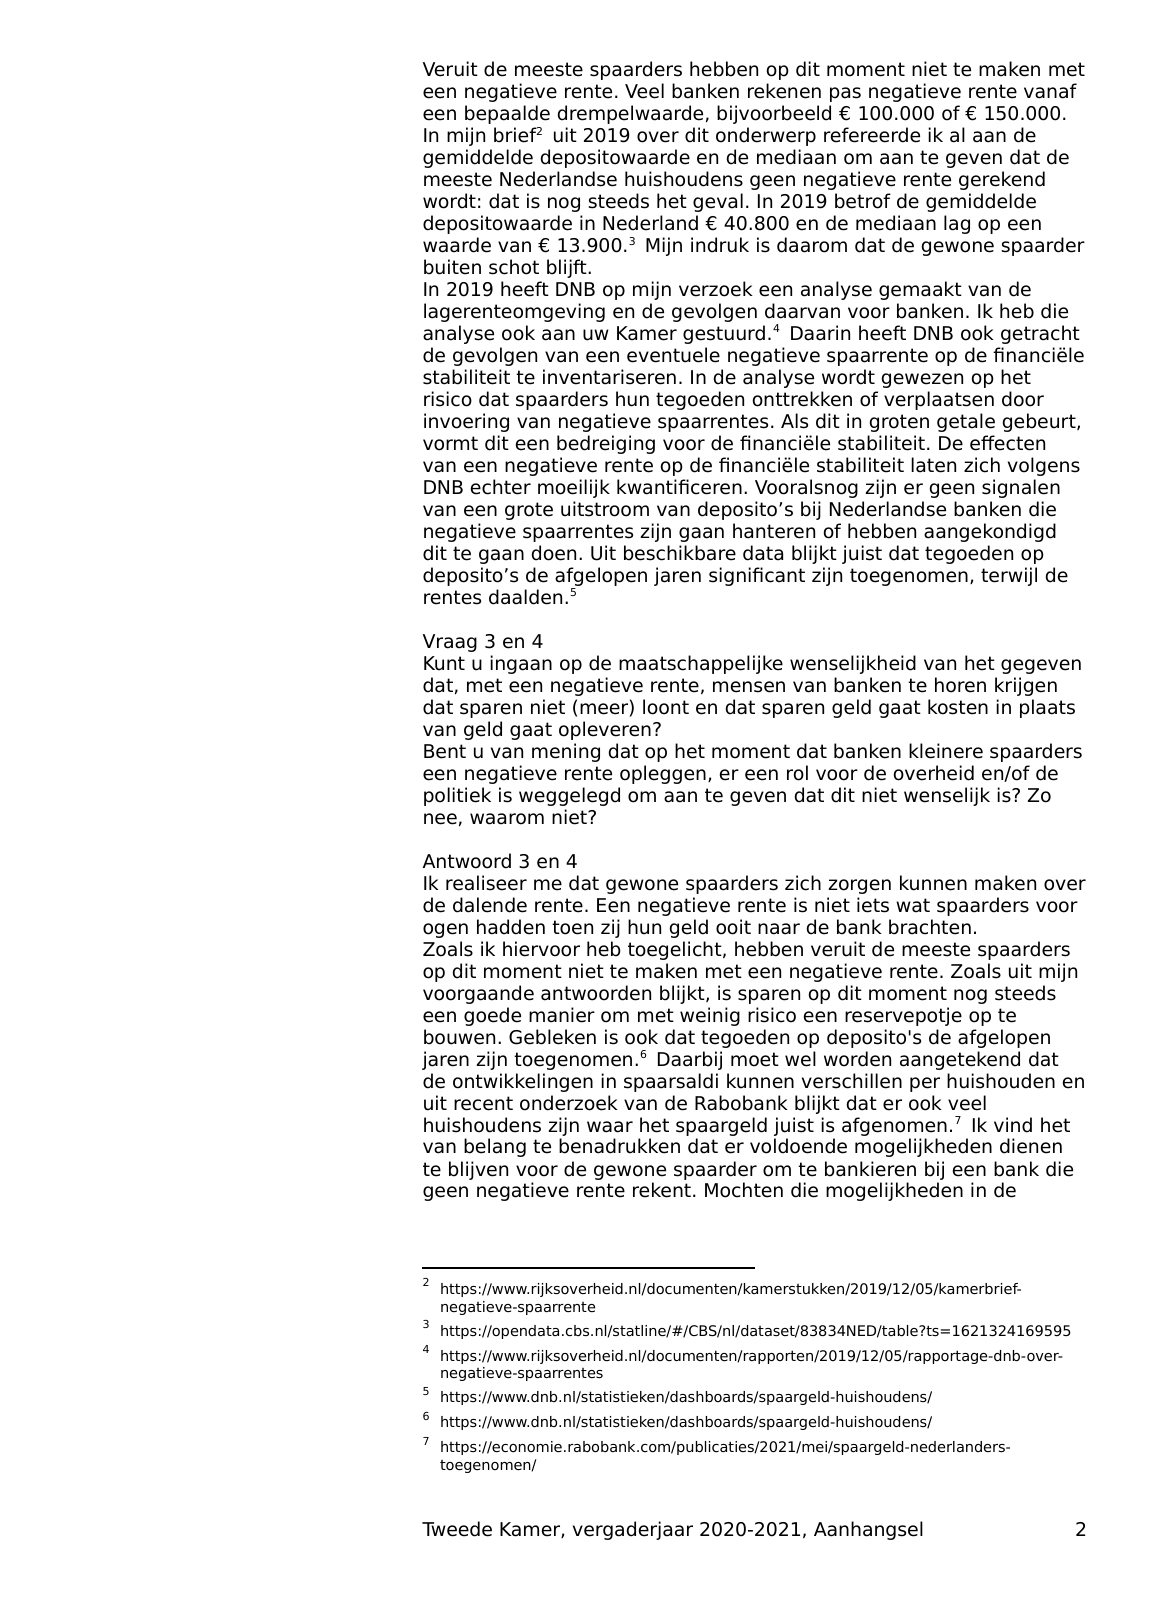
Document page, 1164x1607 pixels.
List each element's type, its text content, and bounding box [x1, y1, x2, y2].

text https://opendata.cbs.nl/statline/#/CBS/nl/dataset/83834NED/table?ts=1621324169595 [422, 1318, 1087, 1341]
text https://www.dnb.nl/statistieken/dashboards/spaargeld-huishoudens/ [422, 1385, 1087, 1407]
text Antwoord 3 en 4 [422, 851, 1087, 873]
text Zoals ik hiervoor heb toegelicht, hebben veruit de meeste spaarders op dit moment niet te maken met een negatieve rente. Zoals uit mijn voorgaande antwoorden blijkt, is sparen op dit moment nog steeds een goede manier om met weinig risico een reservepotje op te bouwen. Gebleken is ook dat tegoeden op deposito's de afgelopen jaren zijn toegenomen. Daarbij moet wel worden aangetekend dat de ontwikkelingen in spaarsaldi kunnen verschillen per huishouden en uit recent onderzoek van de Rabobank blijkt dat er ook veel huishoudens zijn waar het spaargeld juist is afgenomen. Ik vind het van belang te benadrukken dat er voldoende mogelijkheden dienen te blijven voor de gewone spaarder om te bankieren bij een bank die geen negatieve rente rekent. Mochten die mogelijkheden in de [422, 939, 1087, 1202]
text Bent u van mening dat op het moment dat banken kleinere spaarders een negatieve rente opleggen, er een rol voor de overheid en/of de politiek is weggelegd om aan te geven dat dit niet wenselijk is? Zo nee, waarom niet? [422, 741, 1087, 828]
text https://economie.rabobank.com/publicaties/2021/mei/spaargeld-nederlanders-toegenomen/ [422, 1435, 1087, 1474]
text https://www.dnb.nl/statistieken/dashboards/spaargeld-huishoudens/ [422, 1410, 1087, 1432]
text https://www.rijksoverheid.nl/documenten/rapporten/2019/12/05/rapportage-dnb-over-negatieve-spaarrentes [422, 1343, 1087, 1382]
text Kunt u ingaan op de maatschappelijke wenselijkheid van het gegeven dat, met een negatieve rente, mensen van banken te horen krijgen dat sparen niet (meer) loont en dat sparen geld gaat kosten in plaats van geld gaat opleveren? [422, 653, 1087, 741]
text In 2019 heeft DNB op mijn verzoek een analyse gemaakt van de lagerenteomgeving en de gevolgen daarvan voor banken. Ik heb die analyse ook aan uw Kamer gestuurd. Daarin heeft DNB ook getracht de gevolgen van een eventuele negatieve spaarrente op de financiële stabiliteit te inventariseren. In de analyse wordt gewezen op het risico dat spaarders hun tegoeden onttrekken of verplaatsen door invoering van negatieve spaarrentes. Als dit in groten getale gebeurt, vormt dit een bedreiging voor de financiële stabiliteit. De effecten van een negatieve rente op de financiële stabiliteit laten zich volgens DNB echter moeilijk kwantificeren. Vooralsnog zijn er geen signalen van een grote uitstroom van deposito’s bij Nederlandse banken die negatieve spaarrentes zijn gaan hanteren of hebben aangekondigd dit te gaan doen. Uit beschikbare data blijkt juist dat tegoeden op deposito’s de afgelopen jaren significant zijn toegenomen, terwijl de rentes daalden. [422, 279, 1087, 608]
text Veruit de meeste spaarders hebben op dit moment niet te maken met een negatieve rente. Veel banken rekenen pas negatieve rente vanaf een bepaalde drempelwaarde, bijvoorbeeld € 100.000 of € 150.000. In mijn brief uit 2019 over dit onderwerp refereerde ik al aan de gemiddelde depositowaarde en de mediaan om aan te geven dat de meeste Nederlandse huishoudens geen negatieve rente gerekend wordt: dat is nog steeds het geval. In 2019 betrof de gemiddelde depositowaarde in Nederland € 40.800 en de mediaan lag op een waarde van € 13.900. Mijn indruk is daarom dat de gewone spaarder buiten schot blijft. [422, 59, 1087, 279]
text Vraag 3 en 4 [422, 631, 1087, 653]
text Ik realiseer me dat gewone spaarders zich zorgen kunnen maken over de dalende rente. Een negatieve rente is niet iets wat spaarders voor ogen hadden toen zij hun geld ooit naar de bank brachten. [422, 873, 1087, 939]
text https://www.rijksoverheid.nl/documenten/kamerstukken/2019/12/05/kamerbrief-negatieve-spaarrente [422, 1277, 1087, 1316]
